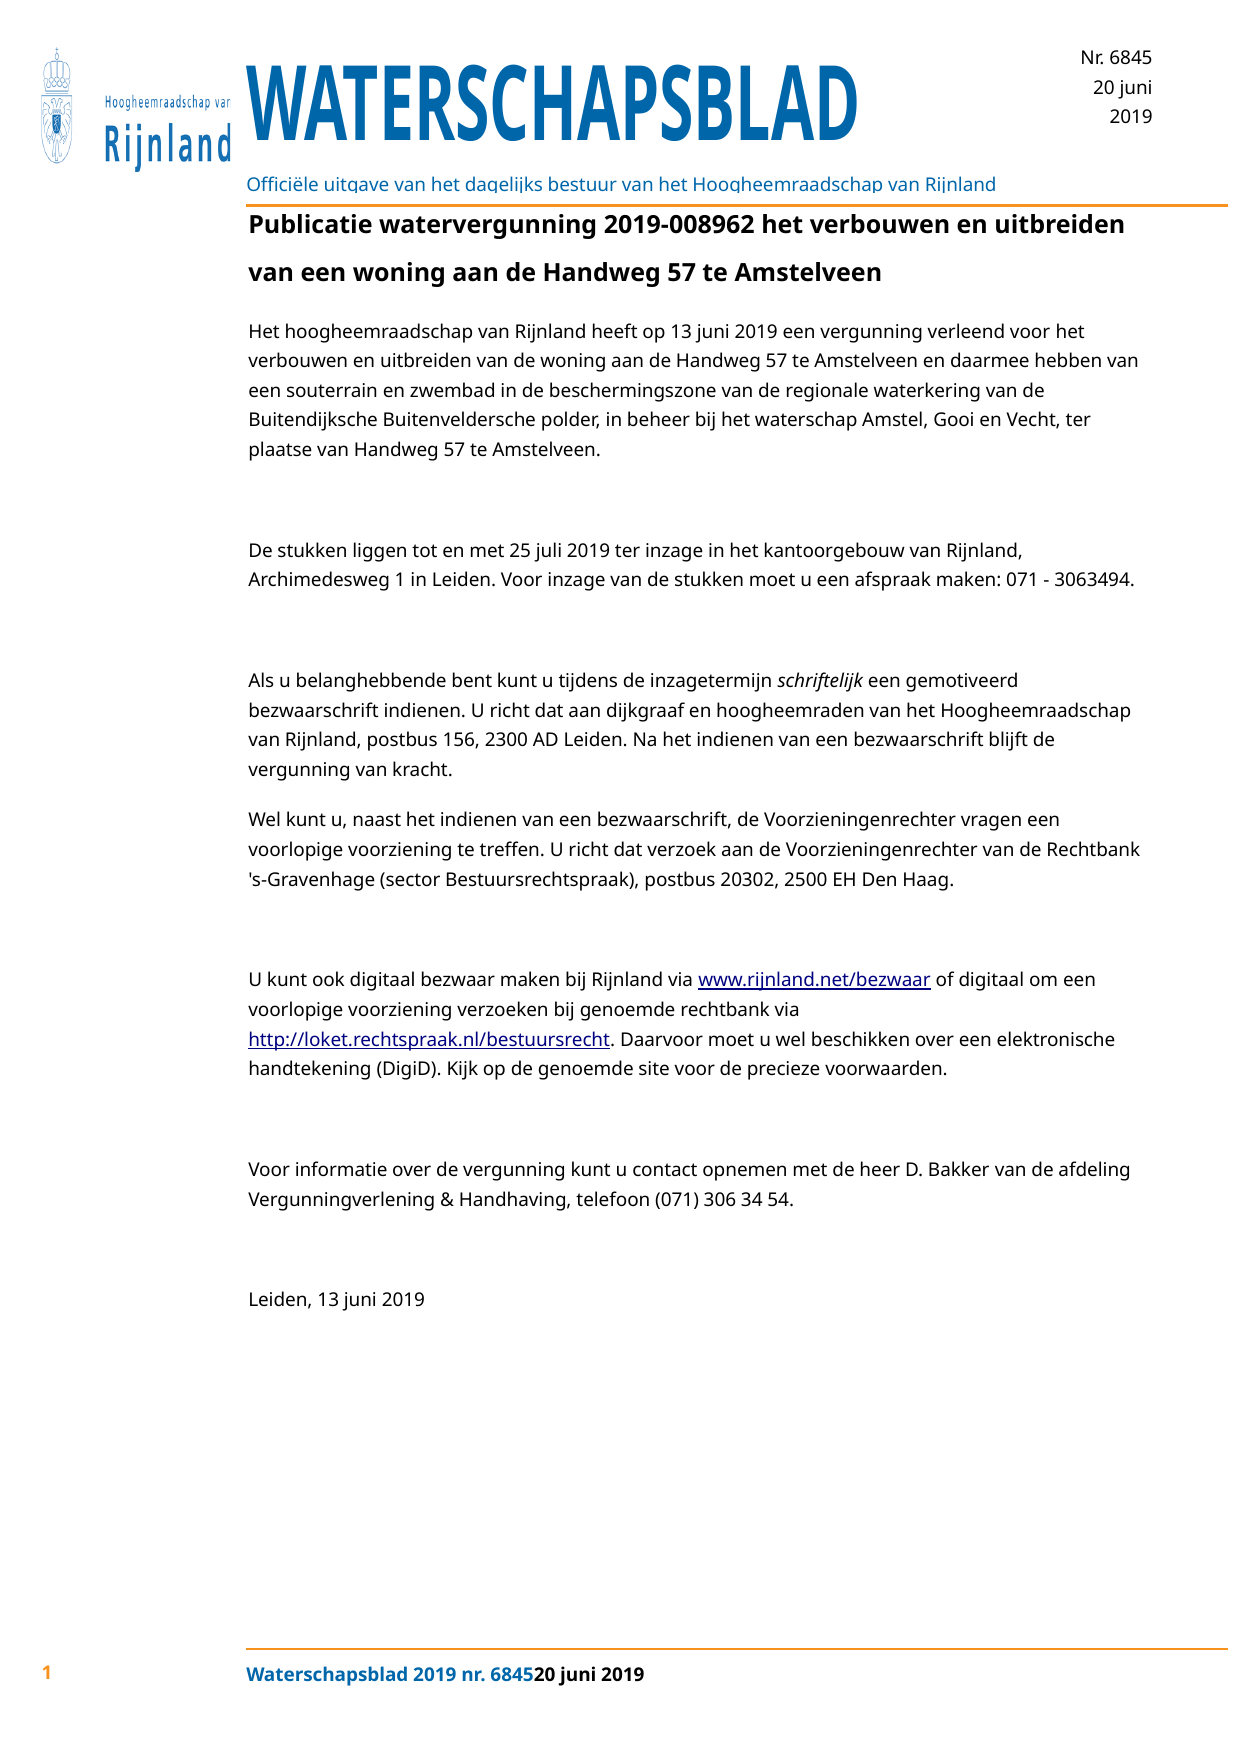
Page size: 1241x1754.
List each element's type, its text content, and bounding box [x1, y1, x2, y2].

text Het hoogheemraadschap van Rijnland heeft op 13 juni 2019 een vergunning verleend voor het verbouwen en uitbreiden van de woning aan de Handweg 57 te Amstelveen en daarmee hebben van een souterrain en zwembad in de beschermingszone van de regionale waterkering van de Buitendijksche Buitenveldersche polder, in beheer bij het waterschap Amstel, Gooi en Vecht, ter plaatse van Handweg 57 te Amstelveen. [248, 318, 1152, 462]
text Voor informatie over de vergunning kunt u contact opnemen met de heer D. Bakker van de afdeling Vergunningverlening & Handhaving, telefoon (071) 306 34 54. [248, 1156, 1152, 1212]
text U kunt ook digitaal bezwaar maken bij Rijnland via www.rijnland.net/bezwaar of digitaal om een voorlopige voorziening verzoeken bij genoemde rechtbank via http://loket.rechtspraak.nl/bestuursrecht. Daarvoor moet u wel beschikken over een elektronische handtekening (DigiD). Kijk op de genoemde site voor de precieze voorwaarden. [248, 967, 1152, 1081]
text Als u belanghebbende bent kunt u tijdens de inzagetermijn schriftelijk een gemotiveerd bezwaarschrift indienen. U richt dat aan dijkgraaf en hoogheemraden van het Hoogheemraadschap van Rijnland, postbus 156, 2300 AD Leiden. Na het indienen van een bezwaarschrift blijft de vergunning van kracht. [248, 667, 1152, 782]
text Publicatie watervergunning 2019-008962 het verbouwen en uitbreiden van een woning aan de Handweg 57 te Amstelveen [248, 207, 1152, 288]
text Leiden, 13 juni 2019 [248, 1287, 1152, 1312]
text De stukken liggen tot en met 25 juli 2019 ter inzage in het kantoorgebouw van Rijnland, Archimedesweg 1 in Leiden. Voor inzage van de stukken moet u een afspraak maken: 071 - 3063494. [248, 537, 1152, 592]
text Wel kunt u, naast het indienen van een bezwaarschrift, de Voorzieningenrechter vragen een voorlopige voorziening te treffen. U richt dat verzoek aan de Voorzieningenrechter van de Rechtbank 's-Gravenhage (sector Bestuursrechtspraak), postbus 20302, 2500 EH Den Haag. [248, 807, 1152, 892]
picture [41, 47, 231, 172]
